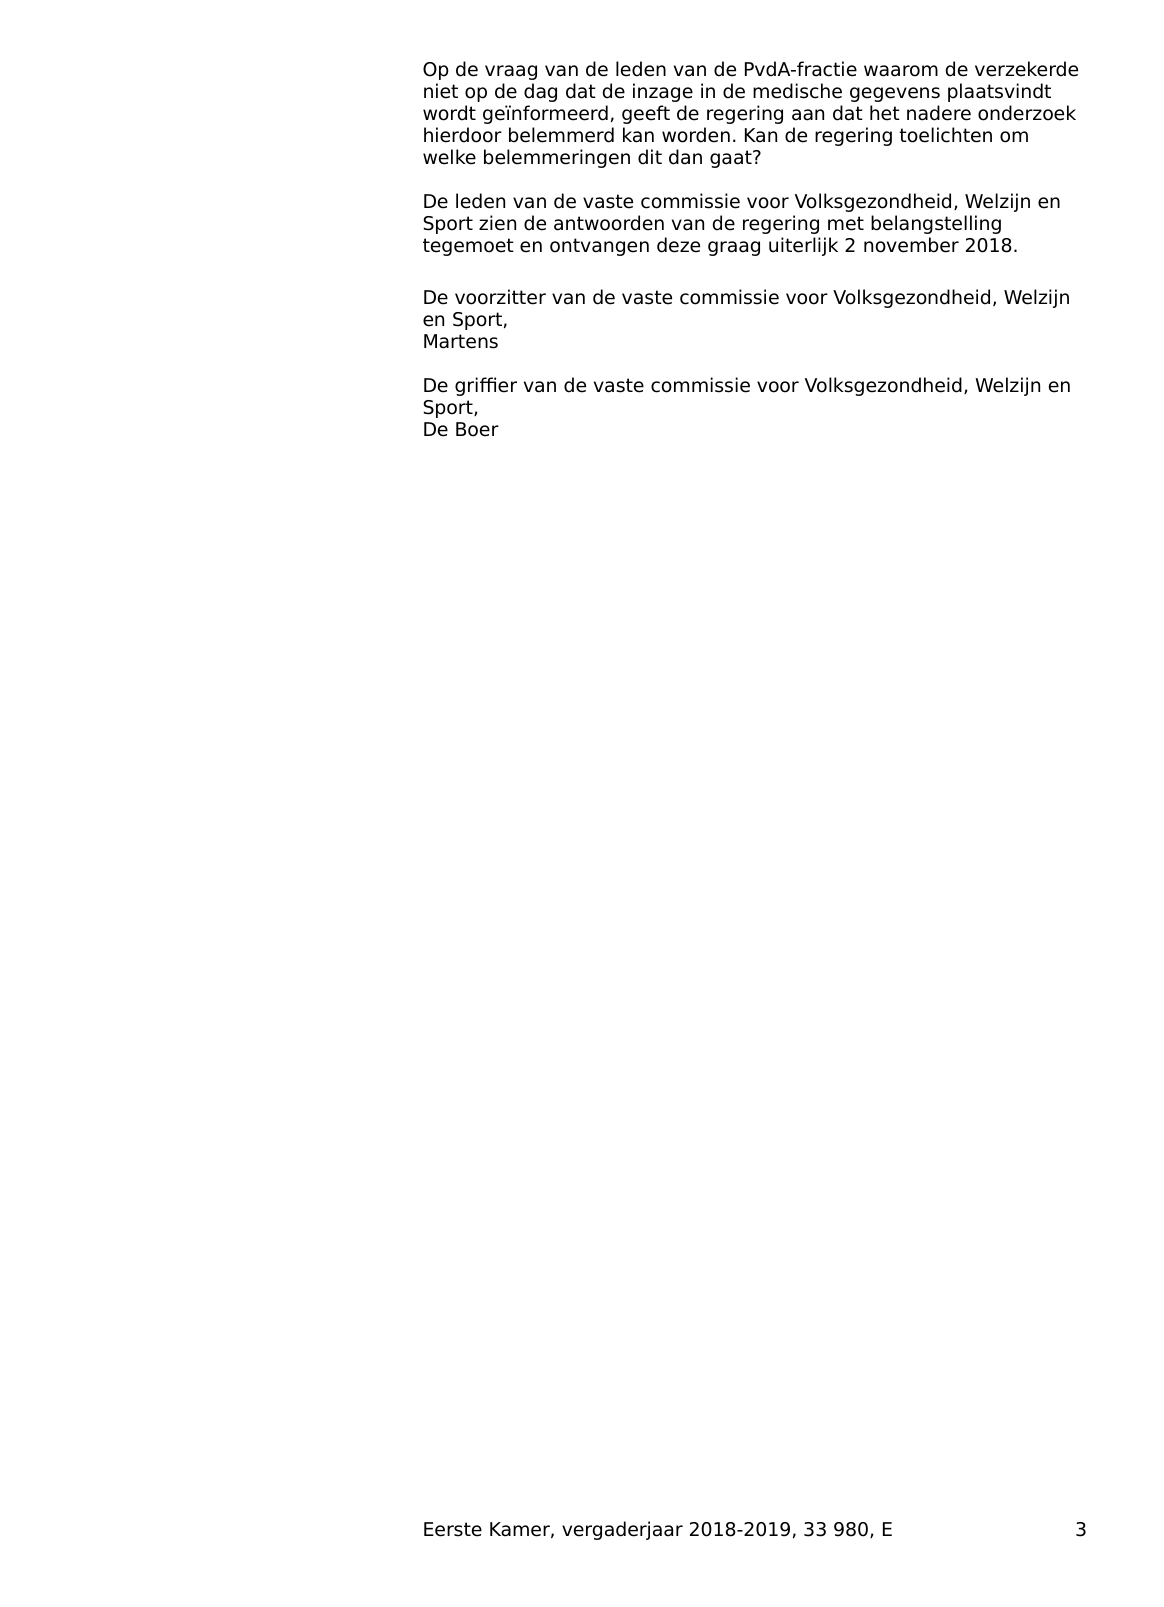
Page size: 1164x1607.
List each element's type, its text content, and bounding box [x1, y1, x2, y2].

text Op de vraag van de leden van de PvdA-fractie waarom de verzekerde niet op de dag dat de inzage in de medische gegevens plaatsvindt wordt geïnformeerd, geeft de regering aan dat het nadere onderzoek hierdoor belemmerd kan worden. Kan de regering toelichten om welke belemmeringen dit dan gaat? [422, 59, 1087, 169]
text De leden van de vaste commissie voor Volksgezondheid, Welzijn en Sport zien de antwoorden van de regering met belangstelling tegemoet en ontvangen deze graag uiterlijk 2 november 2018. [422, 191, 1087, 257]
text De griffier van de vaste commissie voor Volksgezondheid, Welzijn en Sport, De Boer [422, 375, 1087, 441]
text De voorzitter van de vaste commissie voor Volksgezondheid, Welzijn en Sport, Martens [422, 287, 1087, 353]
